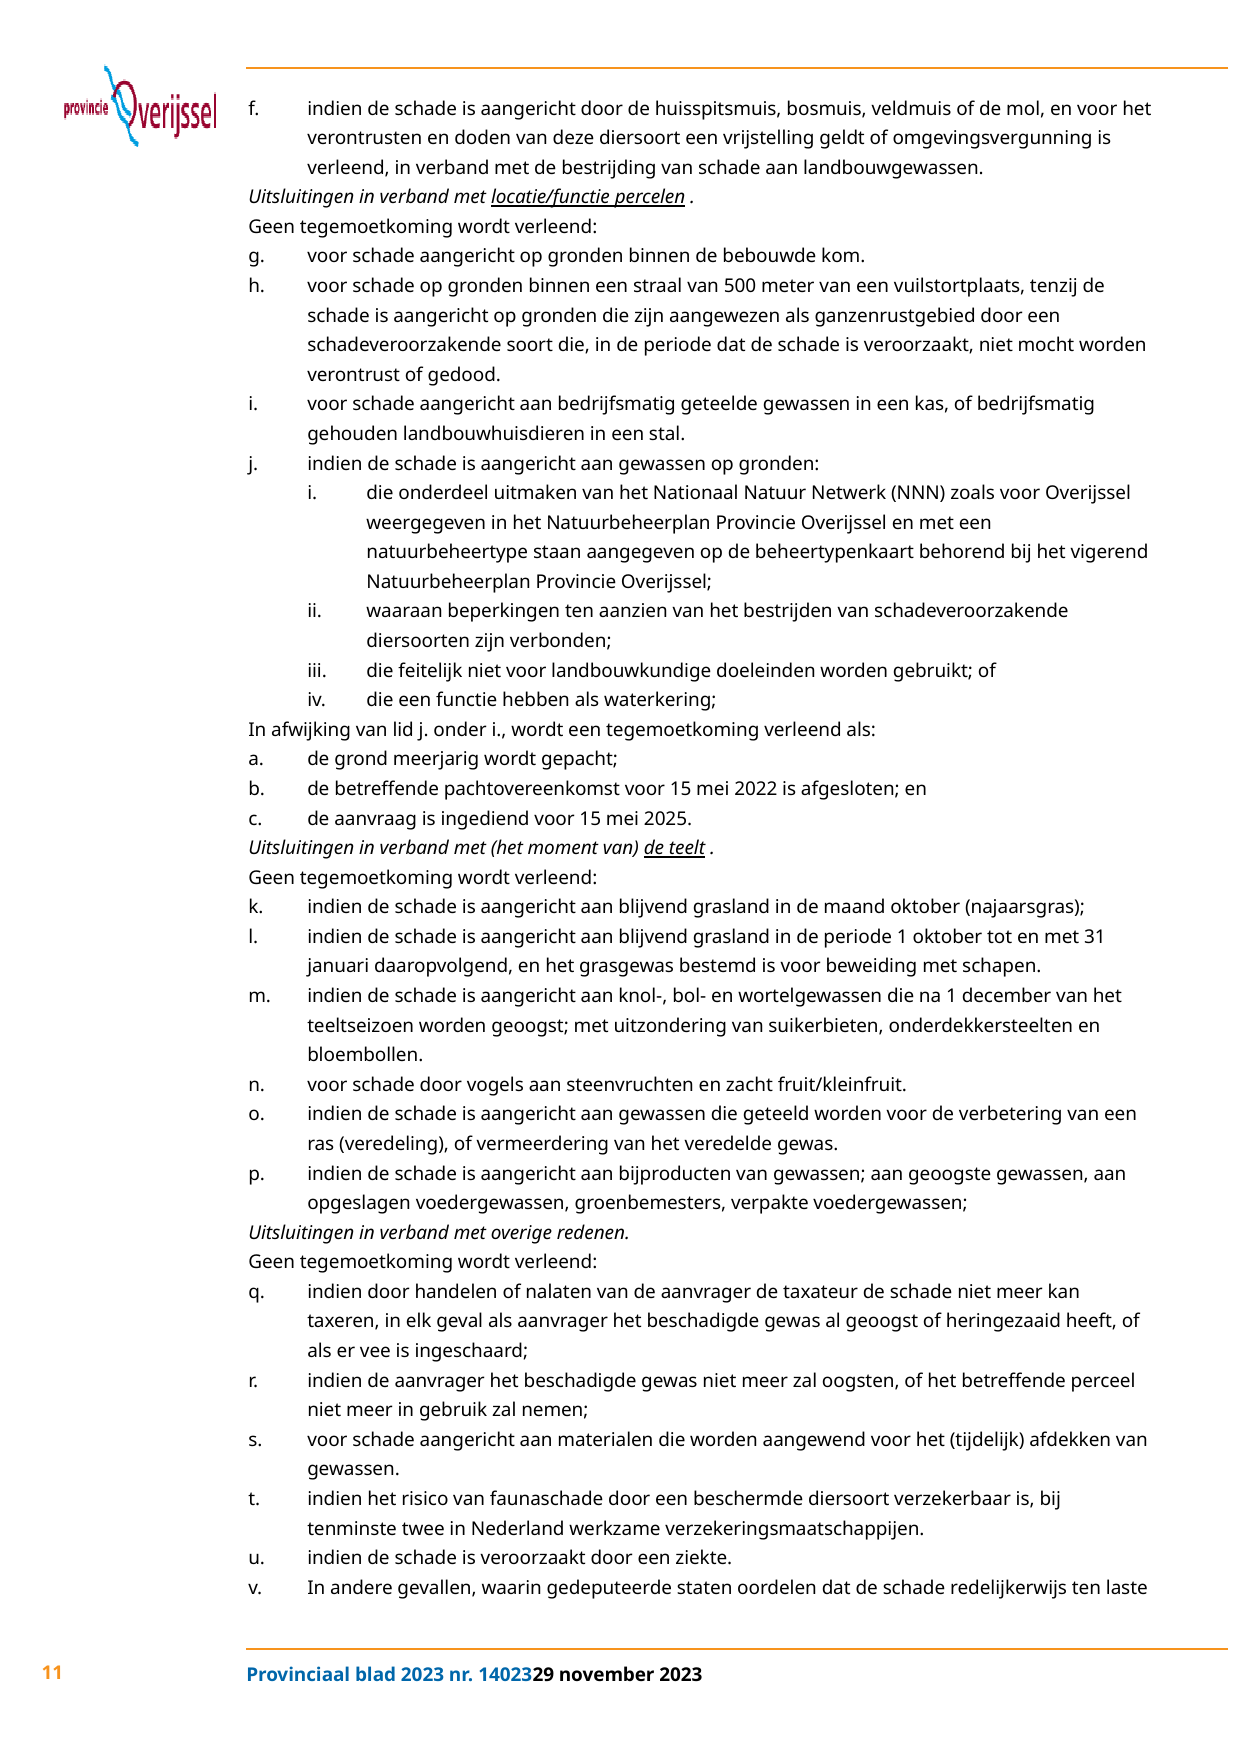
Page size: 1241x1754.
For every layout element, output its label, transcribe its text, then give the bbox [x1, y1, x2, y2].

list indien de schade is aangericht aan gewassen op gronden: [248, 450, 1152, 476]
list voor schade aangericht op gronden binnen de bebouwde kom. [248, 243, 1152, 268]
text Uitsluitingen in verband met (het moment van) de teelt . [248, 834, 1152, 860]
list indien de aanvrager het beschadigde gewas niet meer zal oogsten, of het betreffende perceel niet meer in gebruik zal nemen; [248, 1367, 1152, 1422]
list voor schade aangericht aan materialen die worden aangewend voor het (tijdelijk) afdekken van gewassen. [248, 1426, 1152, 1481]
list voor schade op gronden binnen een straal van 500 meter van een vuilstortplaats, tenzij de schade is aangericht op gronden die zijn aangewezen als ganzenrustgebied door een schadeveroorzakende soort die, in de periode dat de schade is veroorzaakt, niet mocht worden verontrust of gedood. [248, 272, 1152, 387]
list de aanvraag is ingediend voor 15 mei 2025. [248, 805, 1152, 831]
list de grond meerjarig wordt gepacht; [248, 746, 1152, 771]
list indien de schade is veroorzaakt door een ziekte. [248, 1544, 1152, 1570]
text Uitsluitingen in verband met overige redenen. [248, 1219, 1152, 1245]
text Uitsluitingen in verband met locatie/functie percelen . [248, 183, 1152, 209]
list de betreffende pachtovereenkomst voor 15 mei 2022 is afgesloten; en [248, 775, 1152, 801]
list indien de schade is aangericht aan knol-, bol- en wortelgewassen die na 1 december van het teeltseizoen worden geoogst; met uitzondering van suikerbieten, onderdekkersteelten en bloembollen. [248, 982, 1152, 1067]
list die onderdeel uitmaken van het Nationaal Natuur Netwerk (NNN) zoals voor Overijssel weergegeven in het Natuurbeheerplan Provincie Overijssel en met een natuurbeheertype staan aangegeven op de beheertypenkaart behorend bij het vigerend Natuurbeheerplan Provincie Overijssel; [307, 479, 1152, 594]
list indien de schade is aangericht door de huisspitsmuis, bosmuis, veldmuis of de mol, en voor het verontrusten en doden van deze diersoort een vrijstelling geldt of omgevingsvergunning is verleend, in verband met de bestrijding van schade aan landbouwgewassen. [248, 95, 1152, 180]
text Geen tegemoetkoming wordt verleend: [248, 864, 1152, 890]
list indien de schade is aangericht aan blijvend grasland in de periode 1 oktober tot en met 31 januari daaropvolgend, en het grasgewas bestemd is voor beweiding met schapen. [248, 923, 1152, 978]
text Geen tegemoetkoming wordt verleend: [248, 1248, 1152, 1274]
list voor schade aangericht aan bedrijfsmatig geteelde gewassen in een kas, of bedrijfsmatig gehouden landbouwhuisdieren in een stal. [248, 391, 1152, 446]
list voor schade door vogels aan steenvruchten en zacht fruit/kleinfruit. [248, 1071, 1152, 1097]
list indien de schade is aangericht aan blijvend grasland in de maand oktober (najaarsgras); [248, 893, 1152, 919]
list die een functie hebben als waterkering; [307, 686, 1152, 712]
list indien door handelen of nalaten van de aanvrager de taxateur de schade niet meer kan taxeren, in elk geval als aanvrager het beschadigde gewas al geoogst of heringezaaid heeft, of als er vee is ingeschaard; [248, 1278, 1152, 1363]
list indien de schade is aangericht aan bijproducten van gewassen; aan geoogste gewassen, aan opgeslagen voedergewassen, groenbemesters, verpakte voedergewassen; [248, 1160, 1152, 1215]
list waaraan beperkingen ten aanzien van het bestrijden van schadeveroorzakende diersoorten zijn verbonden; [307, 598, 1152, 653]
list indien het risico van faunaschade door een beschermde diersoort verzekerbaar is, bij tenminste twee in Nederland werkzame verzekeringsmaatschappijen. [248, 1485, 1152, 1541]
picture [41, 47, 231, 172]
list In andere gevallen, waarin gedeputeerde staten oordelen dat de schade redelijkerwijs ten laste [248, 1574, 1152, 1600]
text In afwijking van lid j. onder i., wordt een tegemoetkoming verleend als: [248, 716, 1152, 742]
list indien de schade is aangericht aan gewassen die geteeld worden voor de verbetering van een ras (veredeling), of vermeerdering van het veredelde gewas. [248, 1101, 1152, 1156]
text Geen tegemoetkoming wordt verleend: [248, 213, 1152, 239]
list die feitelijk niet voor landbouwkundige doeleinden worden gebruikt; of [307, 657, 1152, 683]
